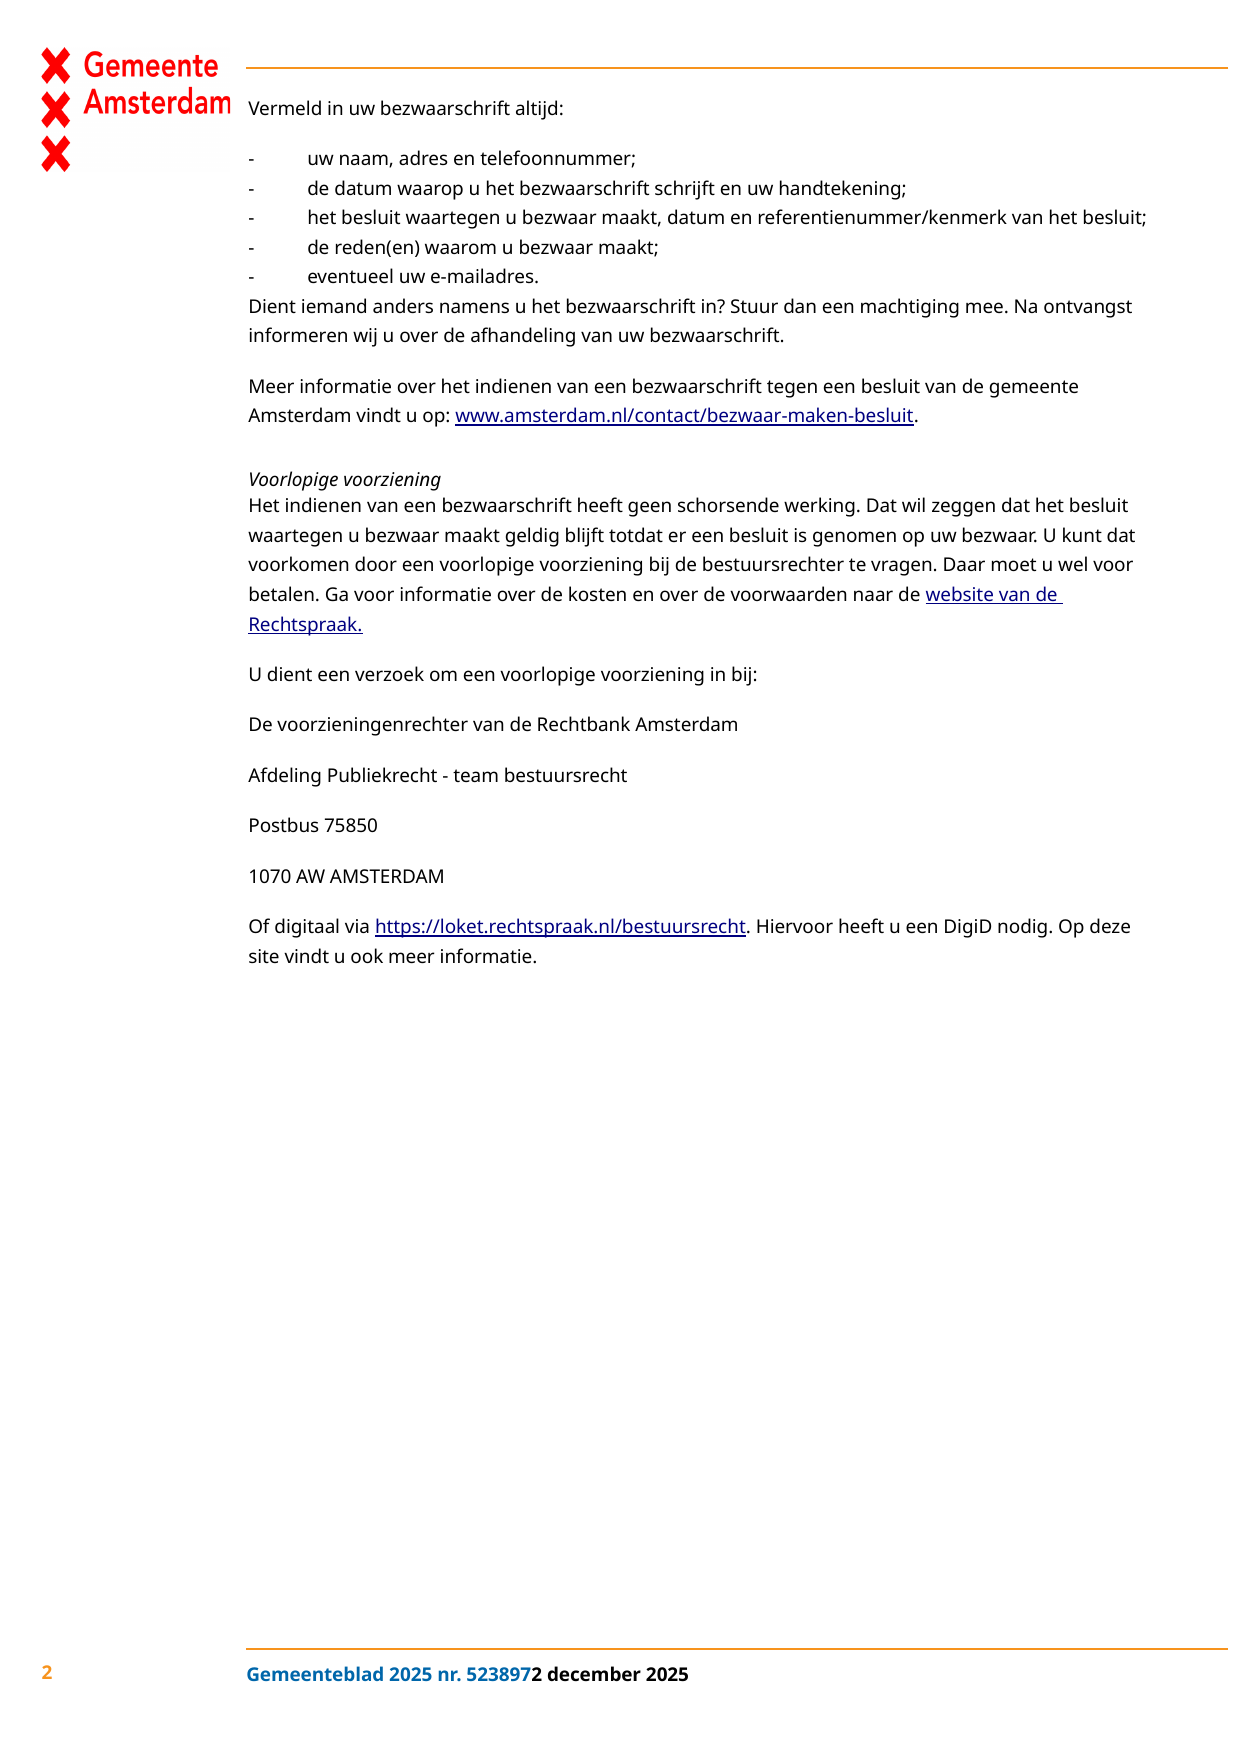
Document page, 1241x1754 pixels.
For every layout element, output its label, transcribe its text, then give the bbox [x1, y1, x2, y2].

text De voorzieningenrechter van de Rechtbank Amsterdam [248, 712, 1152, 737]
text Of digitaal via https://loket.rechtspraak.nl/bestuursrecht. Hiervoor heeft u een DigiD nodig. Op deze site vindt u ook meer informatie. [248, 913, 1152, 968]
picture [41, 47, 231, 172]
text Meer informatie over het indienen van een bezwaarschrift tegen een besluit van de gemeente Amsterdam vindt u op: www.amsterdam.nl/contact/bezwaar-maken-besluit. [248, 373, 1152, 428]
list de datum waarop u het bezwaarschrift schrijft en uw handtekening; [248, 175, 1152, 201]
list het besluit waartegen u bezwaar maakt, datum en referentienummer/kenmerk van het besluit; [248, 204, 1152, 230]
text Postbus 75850 [248, 812, 1152, 838]
text 1070 AW AMSTERDAM [248, 863, 1152, 888]
text Voorlopige voorziening [248, 467, 1152, 492]
list de reden(en) waarom u bezwaar maakt; [248, 234, 1152, 260]
text Dient iemand anders namens u het bezwaarschrift in? Stuur dan een machtiging mee. Na ontvangst informeren wij u over de afhandeling van uw bezwaarschrift. [248, 293, 1152, 348]
text Het indienen van een bezwaarschrift heeft geen schorsende werking. Dat wil zeggen dat het besluit waartegen u bezwaar maakt geldig blijft totdat er een besluit is genomen op uw bezwaar. U kunt dat voorkomen door een voorlopige voorziening bij de bestuursrechter te vragen. Daar moet u wel voor betalen. Ga voor informatie over de kosten en over de voorwaarden naar de website van de Rechtspraak. [248, 492, 1152, 636]
text Afdeling Publiekrecht - team bestuursrecht [248, 762, 1152, 788]
list eventueel uw e-mailadres. [248, 263, 1152, 289]
text U dient een verzoek om een voorlopige voorziening in bij: [248, 661, 1152, 687]
text Vermeld in uw bezwaarschrift altijd: [248, 95, 1152, 121]
list uw naam, adres en telefoonnummer; [248, 145, 1152, 171]
